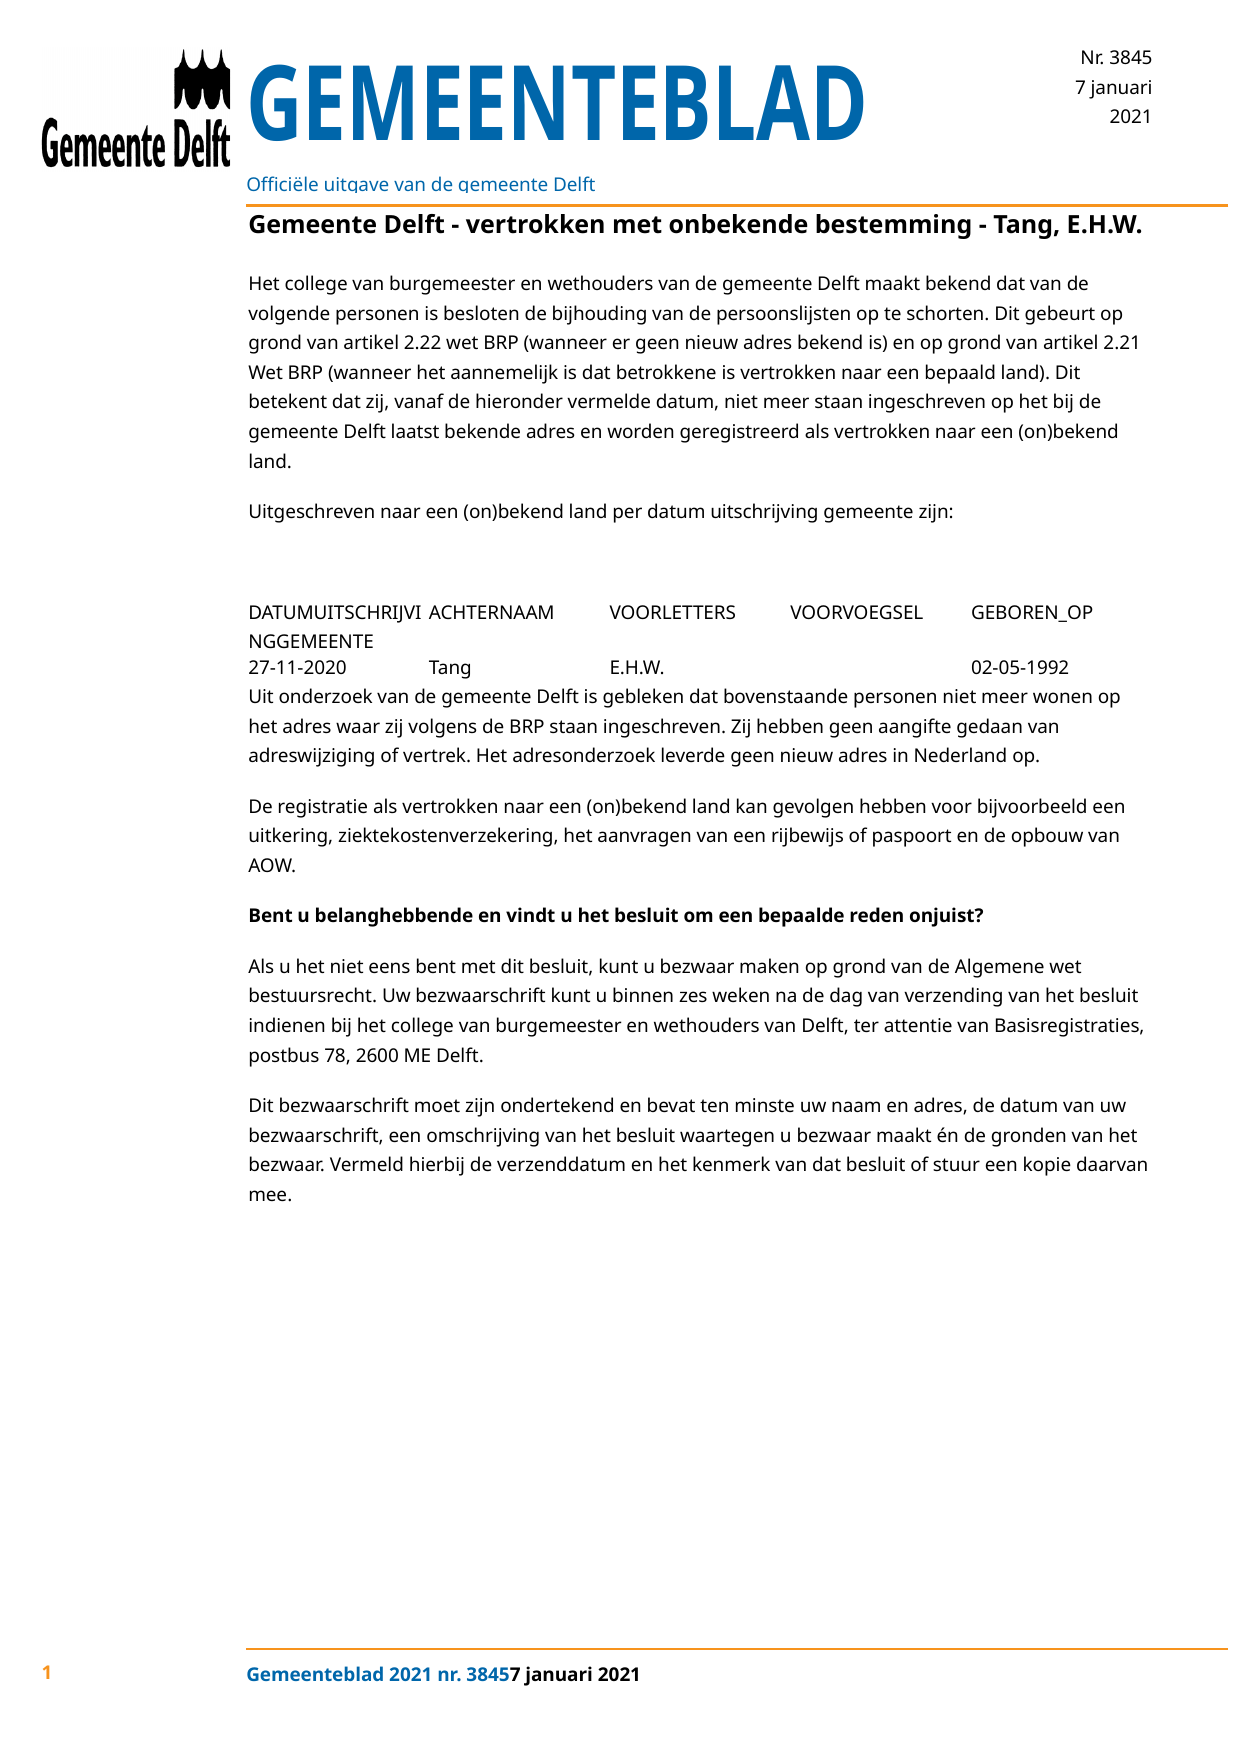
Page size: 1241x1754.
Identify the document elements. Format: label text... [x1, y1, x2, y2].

table_header VOORLETTERS [609, 599, 790, 654]
text Uit onderzoek van de gemeente Delft is gebleken dat bovenstaande personen niet meer wonen op het adres waar zij volgens de BRP staan ingeschreven. Zij hebben geen aangifte gedaan van adreswijziging of vertrek. Het adresonderzoek leverde geen nieuw adres in Nederland op. [248, 683, 1152, 768]
table_cell [790, 655, 971, 680]
text Gemeente Delft - vertrokken met onbekende bestemming - Tang, E.H.W. [248, 207, 1152, 241]
picture [41, 47, 231, 172]
text Bent u belanghebbende en vindt u het besluit om een bepaalde reden onjuist? [248, 903, 1152, 928]
text Het college van burgemeester en wethouders van de gemeente Delft maakt bekend dat van de volgende personen is besloten de bijhouding van de persoonslijsten op te schorten. Dit gebeurt op grond van artikel 2.22 wet BRP (wanneer er geen nieuw adres bekend is) en op grond van artikel 2.21 Wet BRP (wanneer het aannemelijk is dat betrokkene is vertrokken naar een bepaald land). Dit betekent dat zij, vanaf de hieronder vermelde datum, niet meer staan ingeschreven op het bij de gemeente Delft laatst bekende adres en worden geregistreerd als vertrokken naar een (on)bekend land. [248, 270, 1152, 473]
text Uitgeschreven naar een (on)bekend land per datum uitschrijving gemeente zijn: [248, 498, 1152, 524]
text De registratie als vertrokken naar een (on)bekend land kan gevolgen hebben voor bijvoorbeeld een uitkering, ziektekostenverzekering, het aanvragen van een rijbewijs of paspoort en de opbouw van AOW. [248, 793, 1152, 878]
table_header VOORVOEGSEL [790, 599, 971, 654]
table_header ACHTERNAAM [429, 599, 609, 654]
table_cell 27-11-2020 [248, 655, 429, 680]
table_cell E.H.W. [609, 655, 790, 680]
table_cell Tang [429, 655, 609, 680]
table_header GEBOREN_OP [971, 599, 1152, 654]
text Dit bezwaarschrift moet zijn ondertekend en bevat ten minste uw naam en adres, de datum van uw bezwaarschrift, een omschrijving van het besluit waartegen u bezwaar maakt én de gronden van het bezwaar. Vermeld hierbij de verzenddatum en het kenmerk van dat besluit of stuur een kopie daarvan mee. [248, 1092, 1152, 1207]
text Als u het niet eens bent met dit besluit, kunt u bezwaar maken op grond van de Algemene wet bestuursrecht. Uw bezwaarschrift kunt u binnen zes weken na de dag van verzending van het besluit indienen bij het college van burgemeester en wethouders van Delft, ter attentie van Basisregistraties, postbus 78, 2600 ME Delft. [248, 953, 1152, 1067]
table_header DATUMUITSCHRIJVINGGEMEENTE [248, 599, 429, 654]
table_cell 02-05-1992 [971, 655, 1152, 680]
